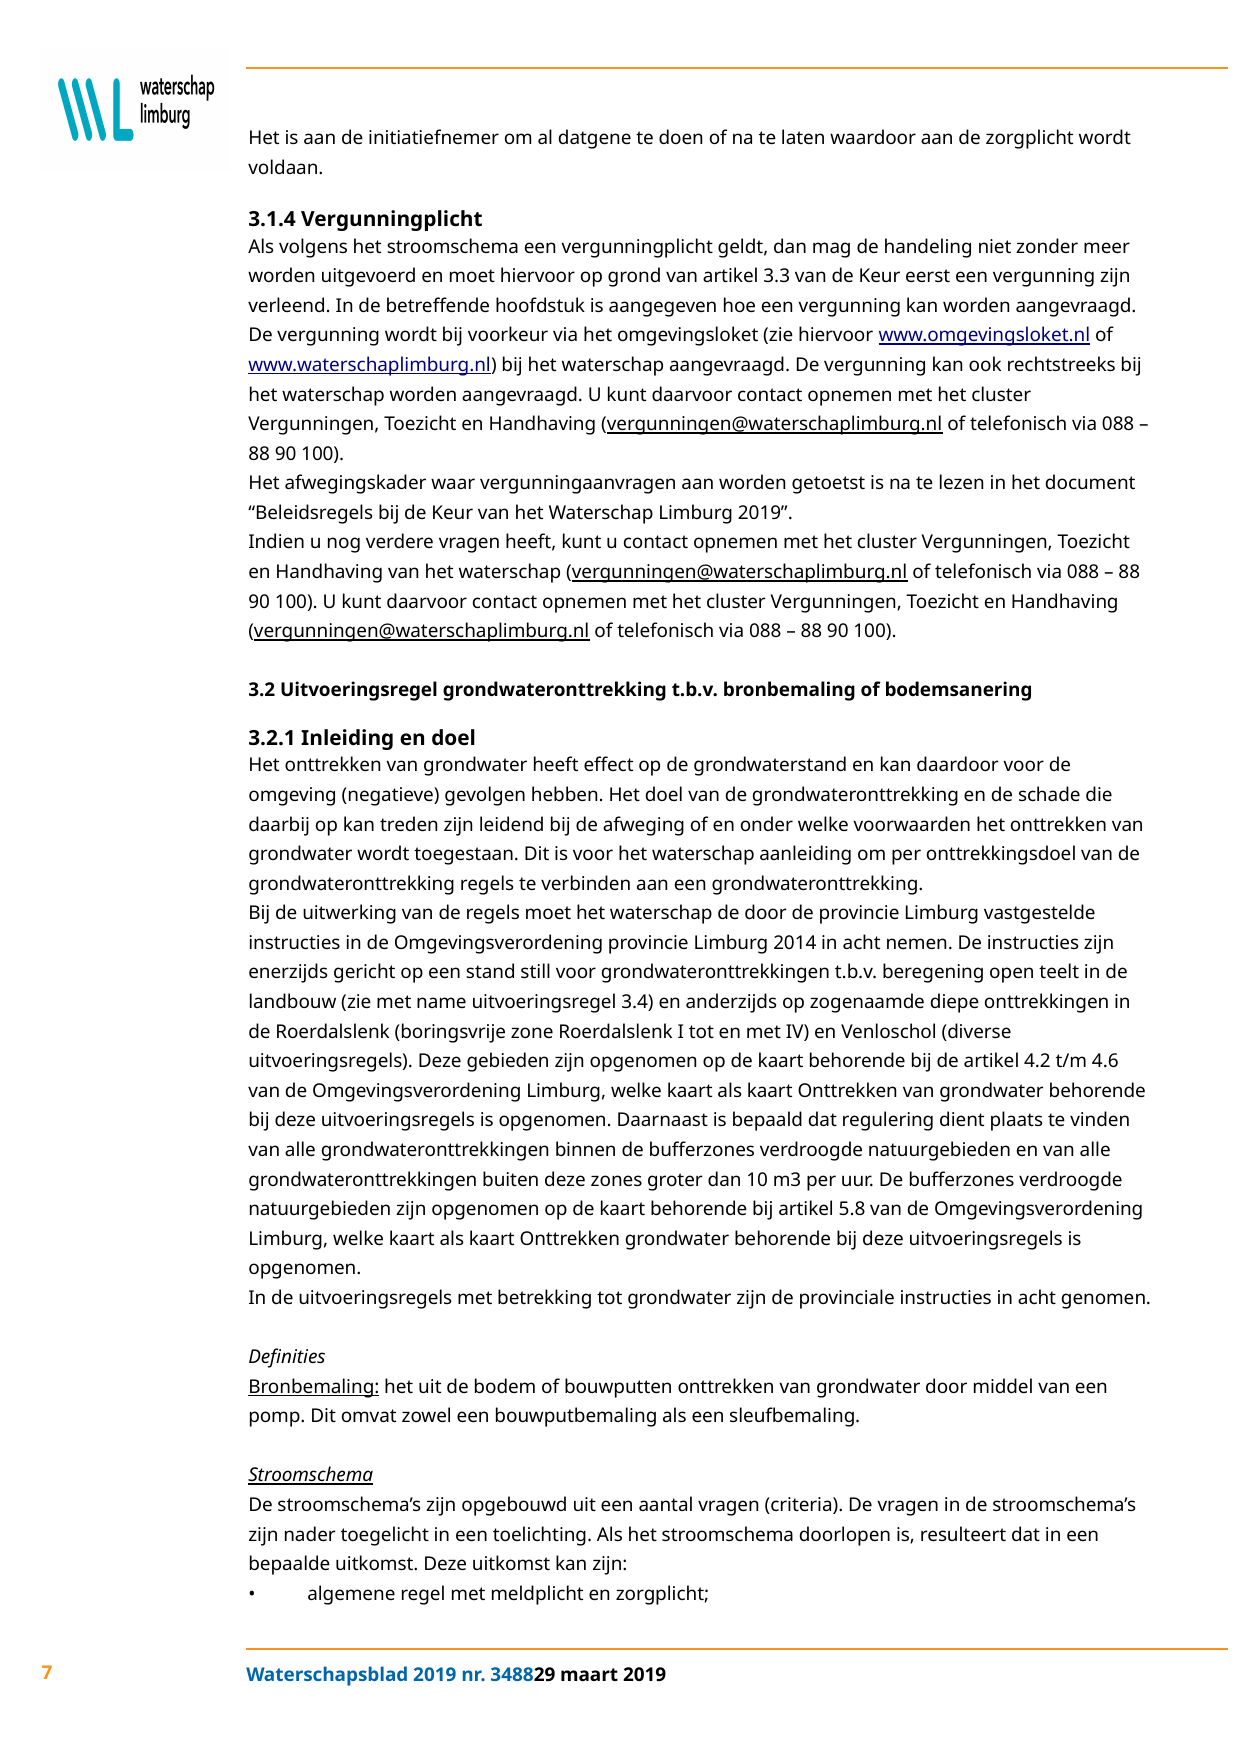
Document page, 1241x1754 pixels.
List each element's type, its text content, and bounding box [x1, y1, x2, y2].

text Bij de uitwerking van de regels moet het waterschap de door de provincie Limburg vastgestelde instructies in de Omgevingsverordening provincie Limburg 2014 in acht nemen. De instructies zijn enerzijds gericht op een stand still voor grondwateronttrekkingen t.b.v. beregening open teelt in de landbouw (zie met name uitvoeringsregel 3.4) en anderzijds op zogenaamde diepe onttrekkingen in de Roerdalslenk (boringsvrije zone Roerdalslenk I tot en met IV) en Venloschol (diverse uitvoeringsregels). Deze gebieden zijn opgenomen op de kaart behorende bij de artikel 4.2 t/m 4.6 van de Omgevingsverordening Limburg, welke kaart als kaart Onttrekken van grondwater behorende bij deze uitvoeringsregels is opgenomen. Daarnaast is bepaald dat regulering dient plaats te vinden van alle grondwateronttrekkingen binnen de bufferzones verdroogde natuurgebieden en van alle grondwateronttrekkingen buiten deze zones groter dan 10 m3 per uur. De bufferzones verdroogde natuurgebieden zijn opgenomen op de kaart behorende bij artikel 5.8 van de Omgevingsverordening Limburg, welke kaart als kaart Onttrekken grondwater behorende bij deze uitvoeringsregels is opgenomen. [248, 899, 1152, 1280]
text Stroomschema [248, 1462, 1152, 1487]
text Als volgens het stroomschema een vergunningplicht geldt, dan mag de handeling niet zonder meer worden uitgevoerd en moet hiervoor op grond van artikel 3.3 van de Keur eerst een vergunning zijn verleend. In de betreffende hoofdstuk is aangegeven hoe een vergunning kan worden aangevraagd. De vergunning wordt bij voorkeur via het omgevingsloket (zie hiervoor www.omgevingsloket.nl of www.waterschaplimburg.nl) bij het waterschap aangevraagd. De vergunning kan ook rechtstreeks bij het waterschap worden aangevraagd. U kunt daarvoor contact opnemen met het cluster Vergunningen, Toezicht en Handhaving (vergunningen@waterschaplimburg.nl of telefonisch via 088 – 88 90 100). [248, 233, 1152, 466]
text 3.2.1 Inleiding en doel [248, 723, 1152, 752]
text 3.1.4 Vergunningplicht [248, 204, 1152, 233]
text In de uitvoeringsregels met betrekking tot grondwater zijn de provinciale instructies in acht genomen. [248, 1284, 1152, 1310]
text De stroomschema’s zijn opgebouwd uit een aantal vragen (criteria). De vragen in de stroomschema’s zijn nader toegelicht in een toelichting. Als het stroomschema doorlopen is, resulteert dat in een bepaalde uitkomst. Deze uitkomst kan zijn: [248, 1491, 1152, 1576]
text Het is aan de initiatiefnemer om al datgene te doen of na te laten waardoor aan de zorgplicht wordt voldaan. [248, 124, 1152, 180]
text Het afwegingskader waar vergunningaanvragen aan worden getoetst is na te lezen in het document “Beleidsregels bij de Keur van het Waterschap Limburg 2019”. [248, 469, 1152, 525]
text omgeving (negatieve) gevolgen hebben. Het doel van de grondwateronttrekking en de schade die daarbij op kan treden zijn leidend bij de afweging of en onder welke voorwaarden het onttrekken van grondwater wordt toegestaan. Dit is voor het waterschap aanleiding om per onttrekkingsdoel van de grondwateronttrekking regels te verbinden aan een grondwateronttrekking. [248, 781, 1152, 896]
text Indien u nog verdere vragen heeft, kunt u contact opnemen met het cluster Vergunningen, Toezicht en Handhaving van het waterschap (vergunningen@waterschaplimburg.nl of telefonisch via 088 – 88 90 100). U kunt daarvoor contact opnemen met het cluster Vergunningen, Toezicht en Handhaving (vergunningen@waterschaplimburg.nl of telefonisch via 088 – 88 90 100). [248, 529, 1152, 643]
text 3.2 Uitvoeringsregel grondwateronttrekking t.b.v. bronbemaling of bodemsanering [248, 677, 1152, 702]
list algemene regel met meldplicht en zorgplicht; [248, 1580, 1152, 1606]
text Bronbemaling: het uit de bodem of bouwputten onttrekken van grondwater door middel van een pomp. Dit omvat zowel een bouwputbemaling als een sleufbemaling. [248, 1373, 1152, 1428]
text Het onttrekken van grondwater heeft effect op de grondwaterstand en kan daardoor voor de [248, 752, 1152, 777]
picture [41, 47, 231, 172]
text Definities [248, 1343, 1152, 1369]
